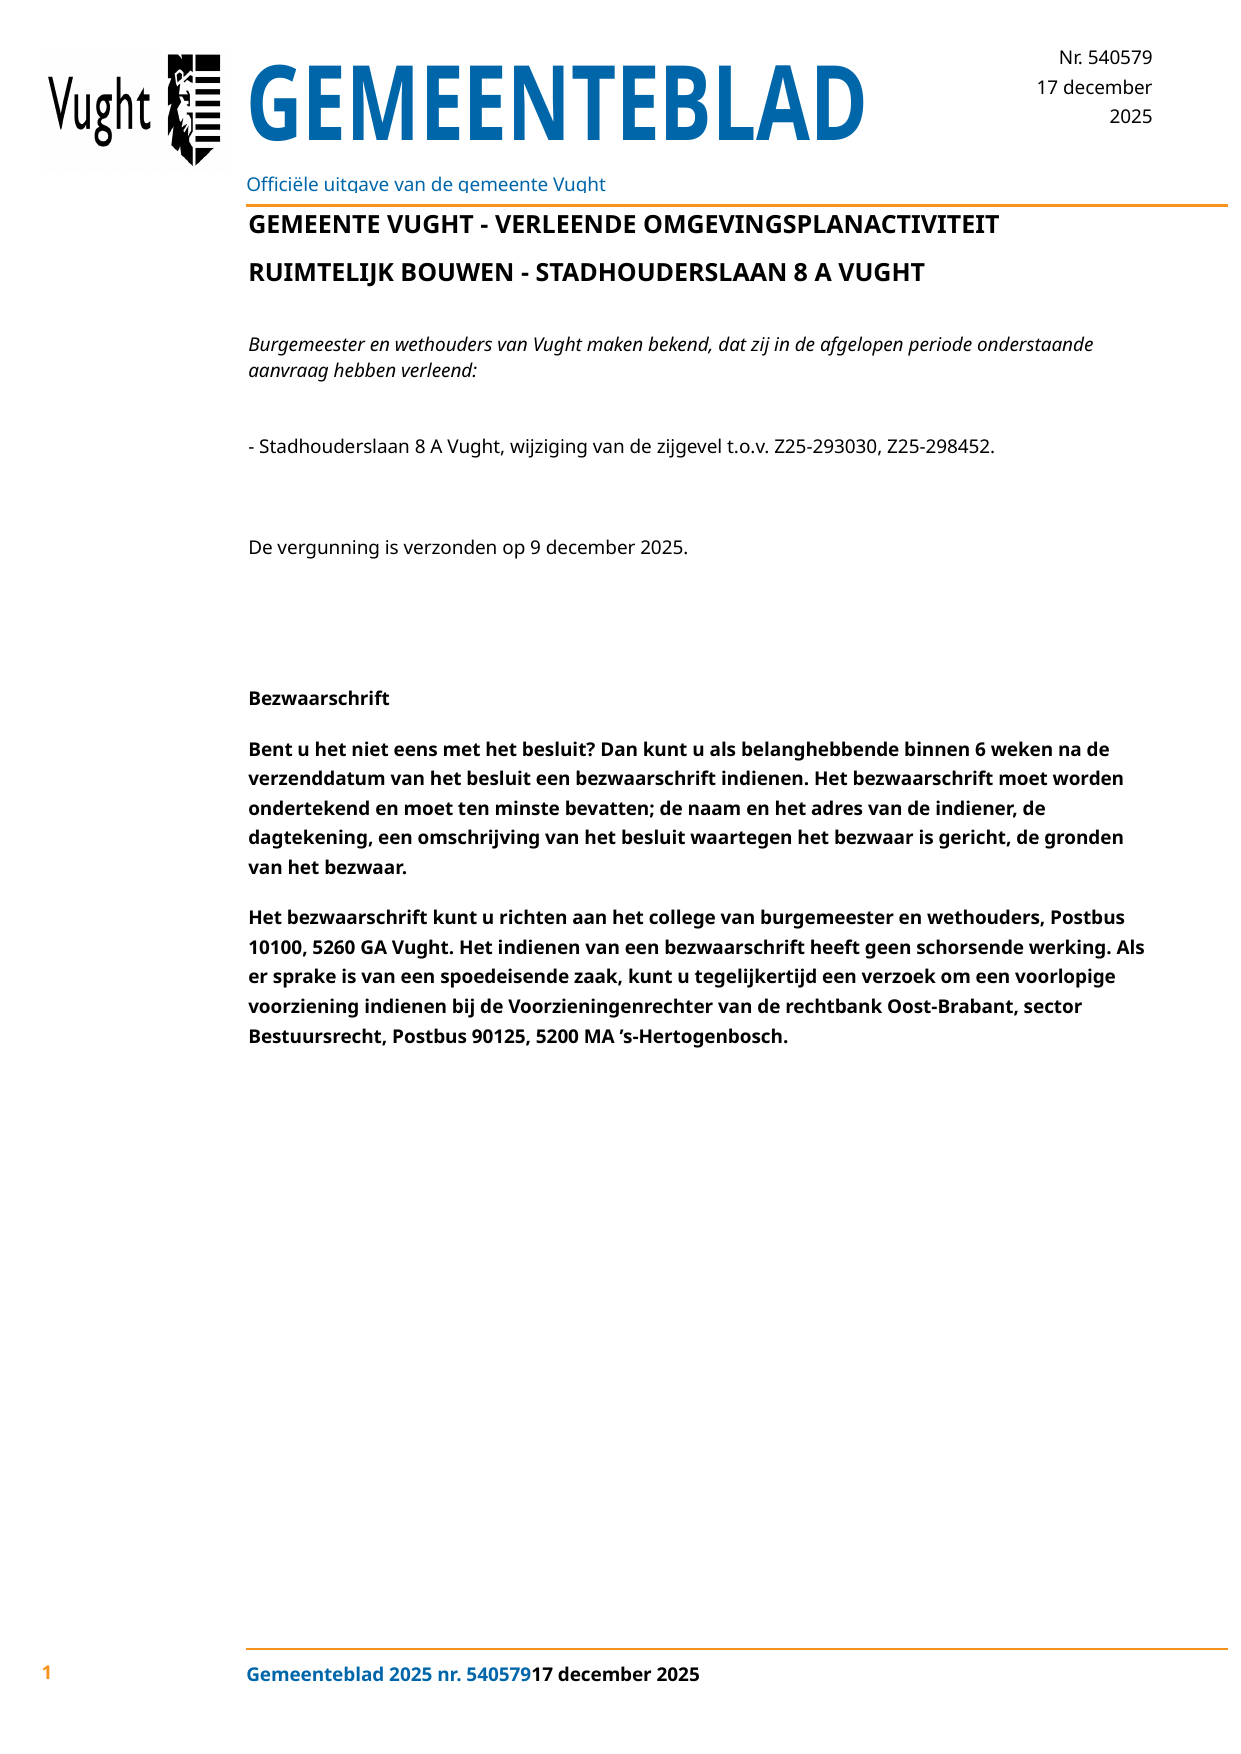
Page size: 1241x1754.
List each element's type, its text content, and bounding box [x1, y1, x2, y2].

text GEMEENTE VUGHT - VERLEENDE OMGEVINGSPLANACTIVITEIT RUIMTELIJK BOUWEN - STADHOUDERSLAAN 8 A VUGHT [248, 207, 1152, 288]
text - Stadhouderslaan 8 A Vught, wijziging van de zijgevel t.o.v. Z25-293030, Z25-298452. [248, 433, 1152, 459]
text De vergunning is verzonden op 9 december 2025. [248, 534, 1152, 560]
picture [41, 47, 231, 172]
text Burgemeester en wethouders van Vught maken bekend, dat zij in de afgelopen periode onderstaande aanvraag hebben verleend: [248, 331, 1152, 383]
text Bent u het niet eens met het besluit? Dan kunt u als belanghebbende binnen 6 weken na de verzenddatum van het besluit een bezwaarschrift indienen. Het bezwaarschrift moet worden ondertekend en moet ten minste bevatten; de naam en het adres van de indiener, de dagtekening, een omschrijving van het besluit waartegen het bezwaar is gericht, de gronden van het bezwaar. [248, 736, 1152, 880]
text Bezwaarschrift [248, 685, 1152, 711]
text Het bezwaarschrift kunt u richten aan het college van burgemeester en wethouders, Postbus 10100, 5260 GA Vught. Het indienen van een bezwaarschrift heeft geen schorsende werking. Als er sprake is van een spoedeisende zaak, kunt u tegelijkertijd een verzoek om een voorlopige voorziening indienen bij de Voorzieningenrechter van de rechtbank Oost-Brabant, sector Bestuursrecht, Postbus 90125, 5200 MA ’s-Hertogenbosch. [248, 904, 1152, 1049]
